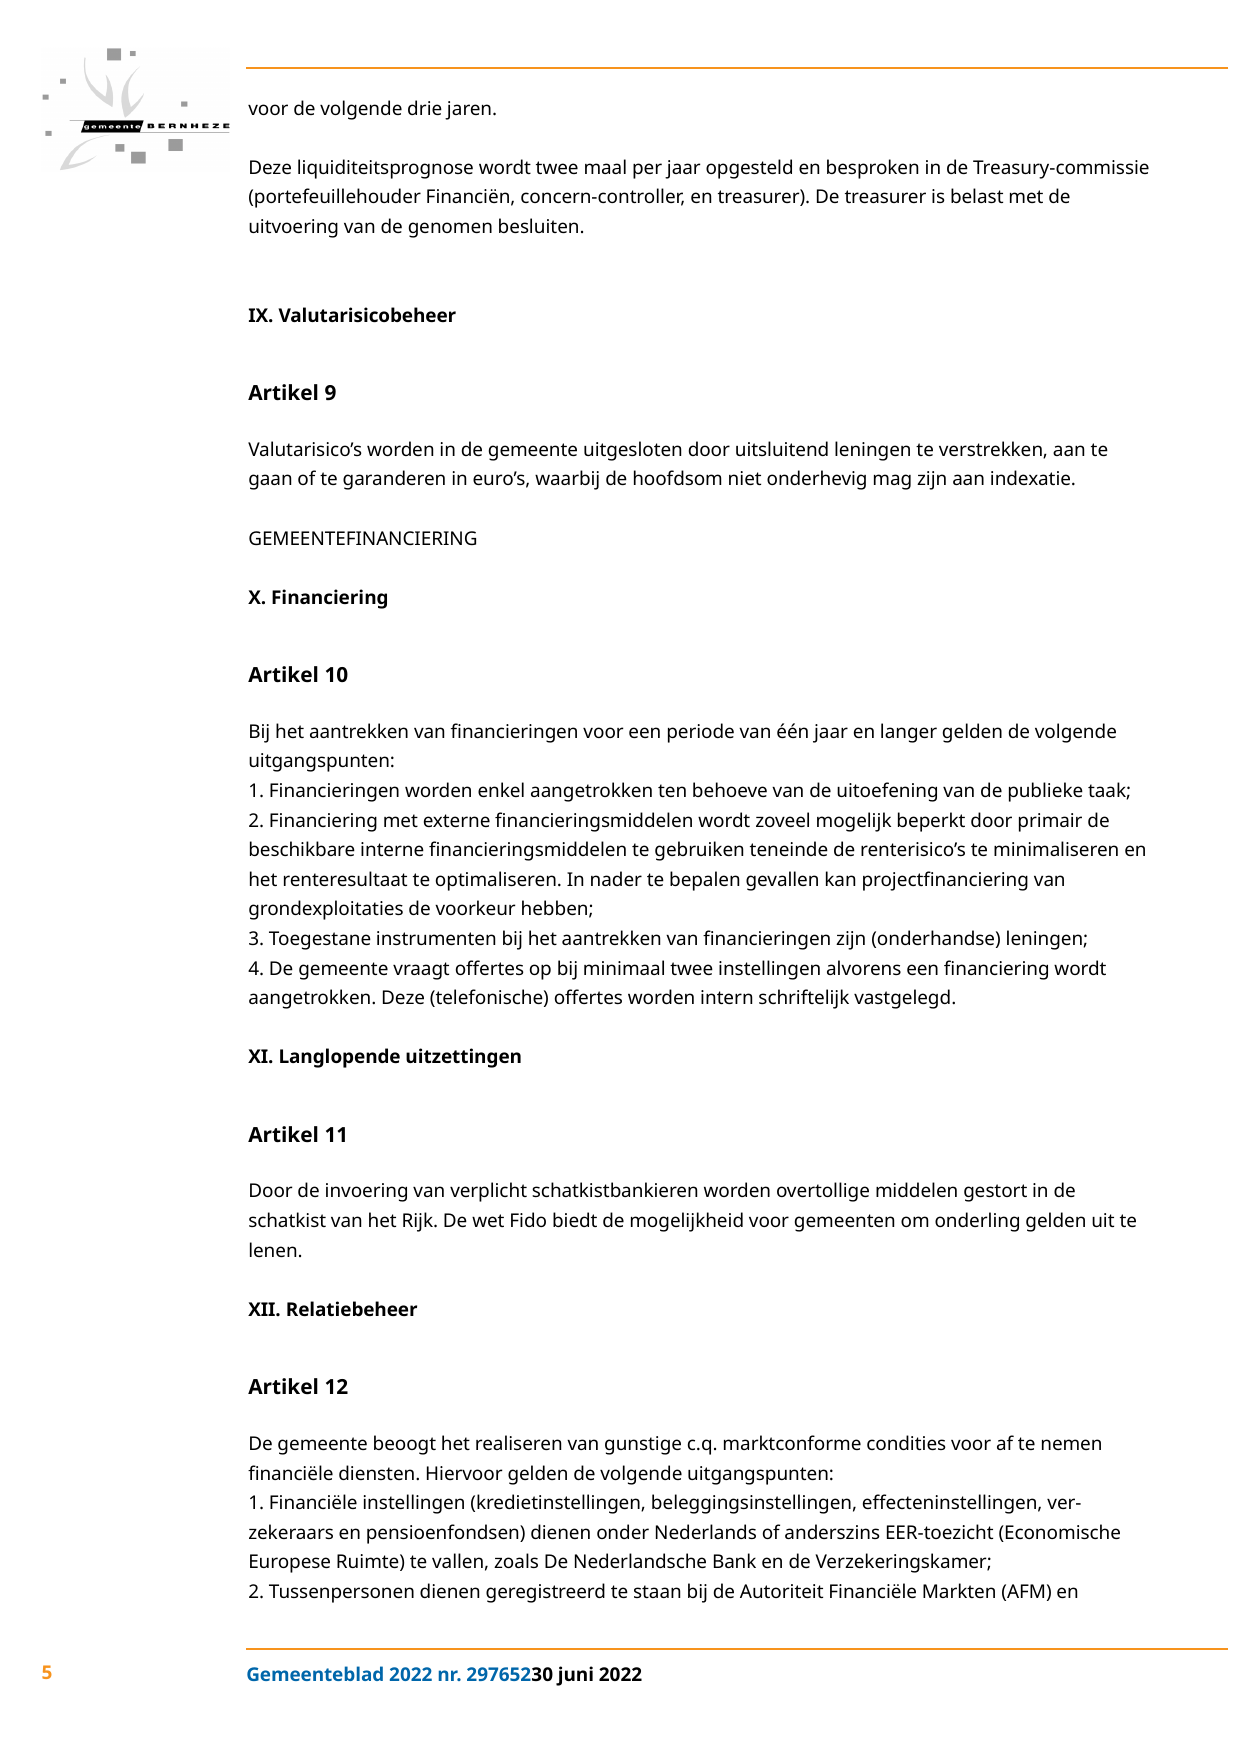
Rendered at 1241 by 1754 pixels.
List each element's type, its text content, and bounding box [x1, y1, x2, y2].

text Bij het aantrekken van financieringen voor een periode van één jaar en langer gelden de volgende uitgangspunten: [248, 718, 1152, 773]
text Artikel 9 [248, 378, 1152, 406]
text De gemeente beoogt het realiseren van gunstige c.q. marktconforme condities voor af te nemen financiële diensten. Hiervoor gelden de volgende uitgangspunten: [248, 1430, 1152, 1486]
text X. Financiering [248, 584, 1152, 610]
picture [41, 47, 231, 172]
text 1. Financieringen worden enkel aangetrokken ten behoeve van de uitoefening van de publieke taak; [248, 777, 1152, 803]
text Artikel 11 [248, 1120, 1152, 1148]
text Deze liquiditeitsprognose wordt twee maal per jaar opgesteld en besproken in de Treasury-commissie (portefeuillehouder Financiën, concern-controller, en treasurer). De treasurer is belast met de uitvoering van de genomen besluiten. [248, 154, 1152, 239]
text XII. Relatiebeheer [248, 1296, 1152, 1322]
text 1. Financiële instellingen (kredietinstellingen, beleggingsinstellingen, effecteninstellingen, ver-zekeraars en pensioenfondsen) dienen onder Nederlands of anderszins EER-toezicht (Economische Europese Ruimte) te vallen, zoals De Nederlandsche Bank en de Verzekeringskamer; [248, 1489, 1152, 1574]
text XI. Langlopende uitzettingen [248, 1043, 1152, 1069]
text Artikel 10 [248, 660, 1152, 688]
text 2. Financiering met externe financieringsmiddelen wordt zoveel mogelijk beperkt door primair de beschikbare interne financieringsmiddelen te gebruiken teneinde de renterisico’s te minimaliseren en het renteresultaat te optimaliseren. In nader te bepalen gevallen kan projectfinanciering van grondexploitaties de voorkeur hebben; [248, 807, 1152, 921]
text Door de invoering van verplicht schatkistbankieren worden overtollige middelen gestort in de schatkist van het Rijk. De wet Fido biedt de mogelijkheid voor gemeenten om onderling gelden uit te lenen. [248, 1178, 1152, 1263]
text voor de volgende drie jaren. [248, 95, 1152, 121]
text 3. Toegestane instrumenten bij het aantrekken van financieringen zijn (onderhandse) leningen; [248, 925, 1152, 951]
text GEMEENTEFINANCIERING [248, 525, 1152, 551]
text Valutarisico’s worden in de gemeente uitgesloten door uitsluitend leningen te verstrekken, aan te gaan of te garanderen in euro’s, waarbij de hoofdsom niet onderhevig mag zijn aan indexatie. [248, 436, 1152, 491]
text 4. De gemeente vraagt offertes op bij minimaal twee instellingen alvorens een financiering wordt aangetrokken. Deze (telefonische) offertes worden intern schriftelijk vastgelegd. [248, 955, 1152, 1010]
text IX. Valutarisicobeheer [248, 302, 1152, 328]
text Artikel 12 [248, 1372, 1152, 1401]
text 2. Tussenpersonen dienen geregistreerd te staan bij de Autoriteit Financiële Markten (AFM) en [248, 1578, 1152, 1604]
